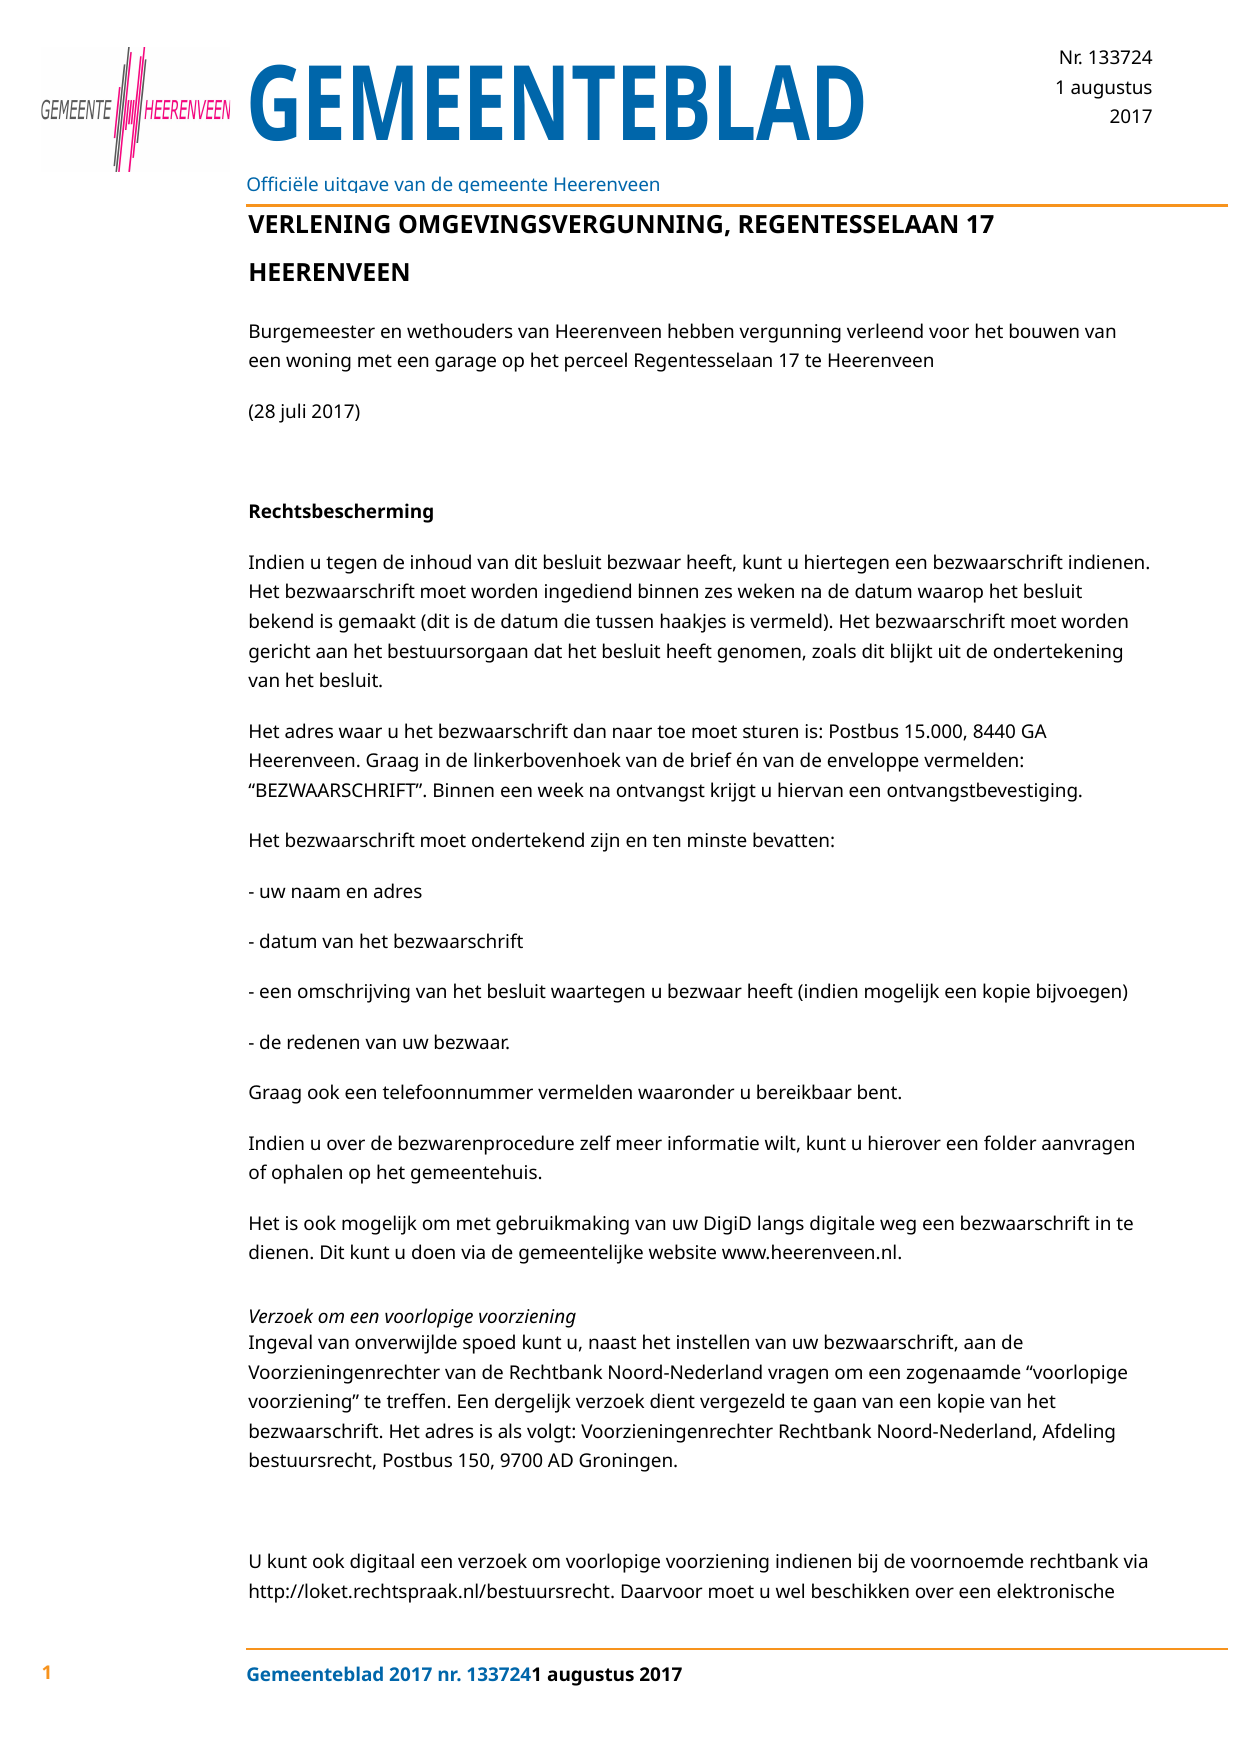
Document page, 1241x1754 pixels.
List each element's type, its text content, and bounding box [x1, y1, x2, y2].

text Rechtsbescherming [248, 499, 1152, 524]
text - de redenen van uw bezwaar. [248, 1029, 1152, 1055]
picture [41, 47, 231, 172]
text Graag ook een telefoonnummer vermelden waaronder u bereikbaar bent. [248, 1079, 1152, 1105]
text - een omschrijving van het besluit waartegen u bezwaar heeft (indien mogelijk een kopie bijvoegen) [248, 979, 1152, 1004]
text Burgemeester en wethouders van Heerenveen hebben vergunning verleend voor het bouwen van een woning met een garage op het perceel Regentesselaan 17 te Heerenveen [248, 318, 1152, 373]
text Het is ook mogelijk om met gebruikmaking van uw DigiD langs digitale weg een bezwaarschrift in te dienen. Dit kunt u doen via de gemeentelijke website www.heerenveen.nl. [248, 1210, 1152, 1265]
text (28 juli 2017) [248, 398, 1152, 424]
text U kunt ook digitaal een verzoek om voorlopige voorziening indienen bij de voornoemde rechtbank via http://loket.rechtspraak.nl/bestuursrecht. Daarvoor moet u wel beschikken over een elektronische [248, 1548, 1152, 1604]
text Verzoek om een voorlopige voorziening [248, 1303, 1152, 1329]
text - datum van het bezwaarschrift [248, 928, 1152, 954]
text - uw naam en adres [248, 878, 1152, 904]
text VERLENING OMGEVINGSVERGUNNING, REGENTESSELAAN 17 HEERENVEEN [248, 207, 1152, 288]
text Het bezwaarschrift moet ondertekend zijn en ten minste bevatten: [248, 827, 1152, 853]
text Indien u over de bezwarenprocedure zelf meer informatie wilt, kunt u hierover een folder aanvragen of ophalen op het gemeentehuis. [248, 1130, 1152, 1185]
text Ingeval van onverwijlde spoed kunt u, naast het instellen van uw bezwaarschrift, aan de Voorzieningenrechter van de Rechtbank Noord-Nederland vragen om een zogenaamde “voorlopige voorziening” te treffen. Een dergelijk verzoek dient vergezeld te gaan van een kopie van het bezwaarschrift. Het adres is als volgt: Voorzieningenrechter Rechtbank Noord-Nederland, Afdeling bestuursrecht, Postbus 150, 9700 AD Groningen. [248, 1329, 1152, 1473]
text Het adres waar u het bezwaarschrift dan naar toe moet sturen is: Postbus 15.000, 8440 GA Heerenveen. Graag in de linkerbovenhoek van de brief én van de enveloppe vermelden: “BEZWAARSCHRIFT”. Binnen een week na ontvangst krijgt u hiervan een ontvangstbevestiging. [248, 718, 1152, 803]
text Indien u tegen de inhoud van dit besluit bezwaar heeft, kunt u hiertegen een bezwaarschrift indienen. Het bezwaarschrift moet worden ingediend binnen zes weken na de datum waarop het besluit bekend is gemaakt (dit is de datum die tussen haakjes is vermeld). Het bezwaarschrift moet worden gericht aan het bestuursorgaan dat het besluit heeft genomen, zoals dit blijkt uit de ondertekening van het besluit. [248, 549, 1152, 693]
